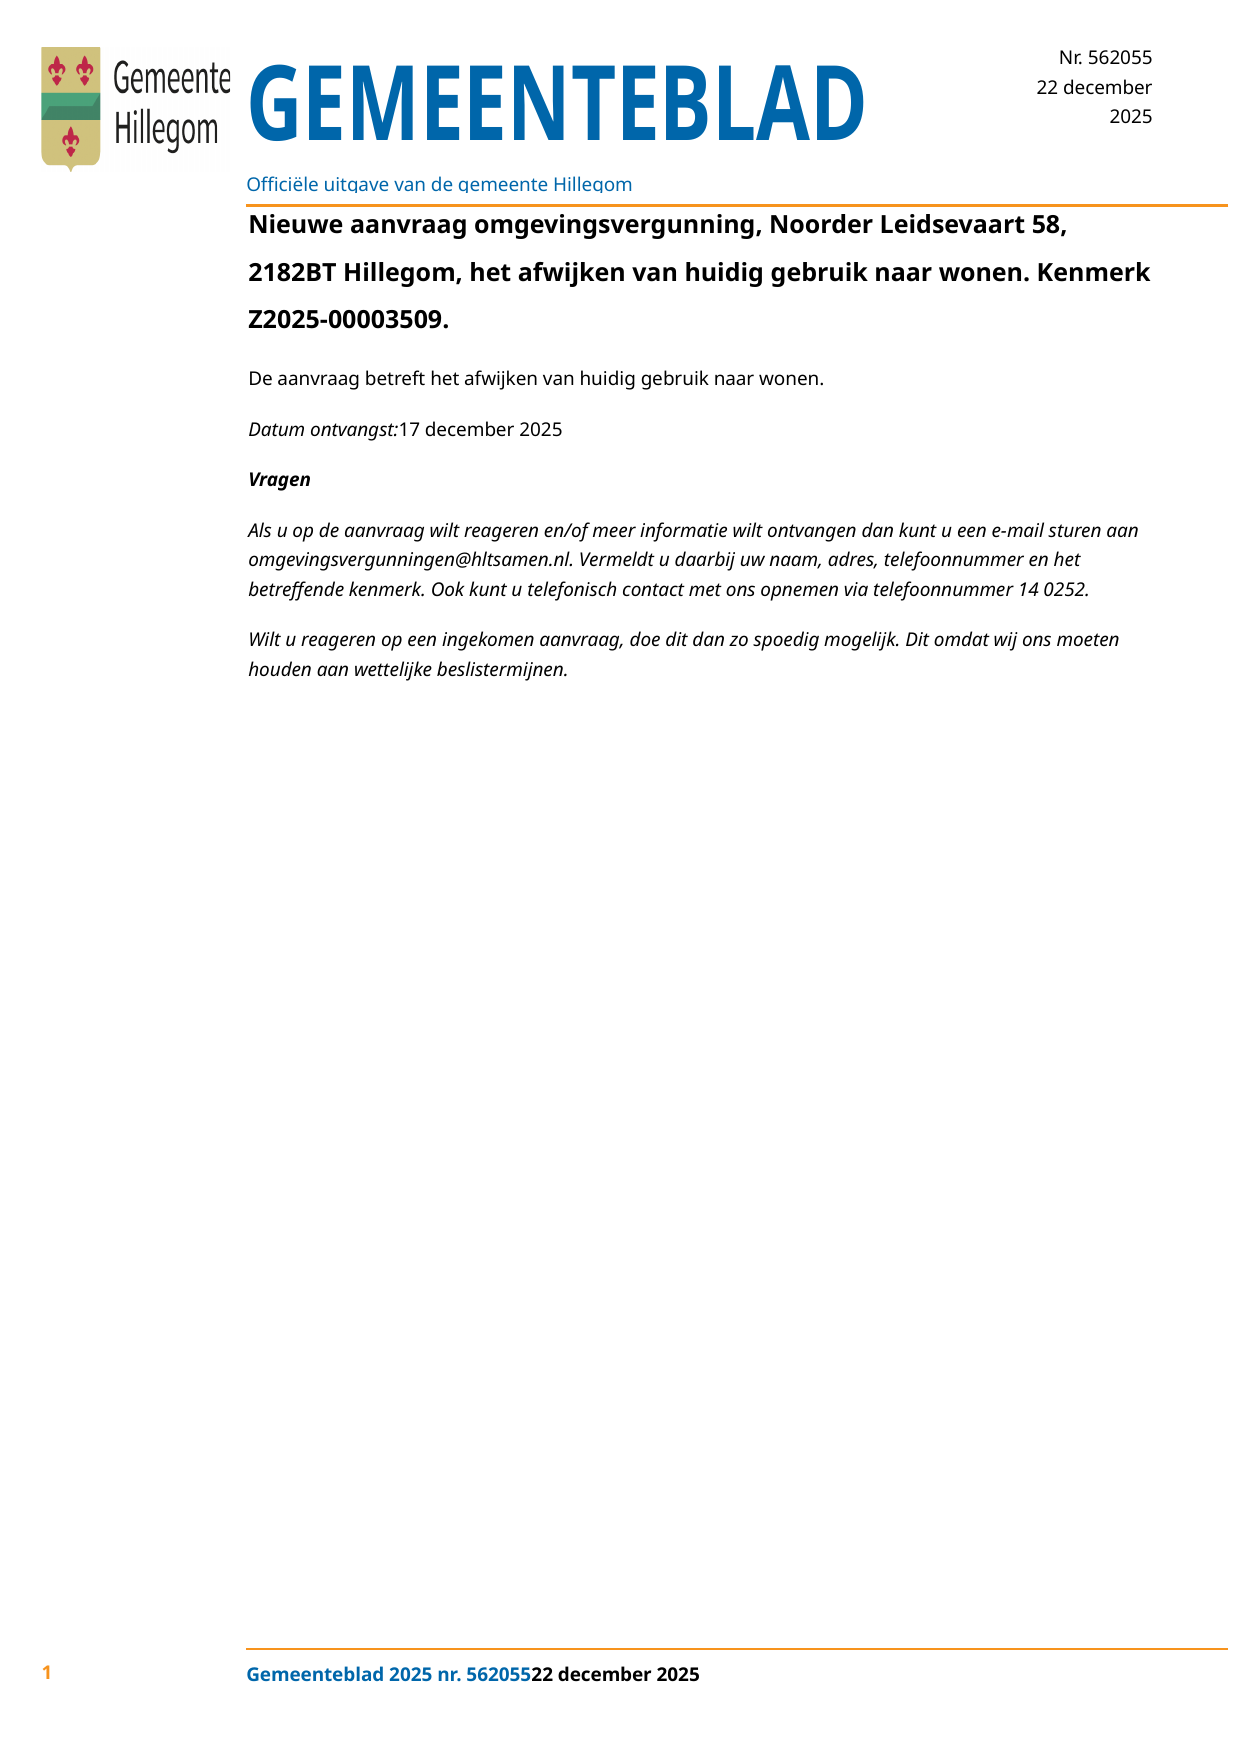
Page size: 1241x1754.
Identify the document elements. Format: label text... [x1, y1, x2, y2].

picture [41, 47, 231, 172]
text De aanvraag betreft het afwijken van huidig gebruik naar wonen. [248, 366, 1152, 391]
text Nieuwe aanvraag omgevingsvergunning, Noorder Leidsevaart 58, 2182BT Hillegom, het afwijken van huidig gebruik naar wonen. Kenmerk Z2025-00003509. [248, 207, 1152, 336]
text Als u op de aanvraag wilt reageren en/of meer informatie wilt ontvangen dan kunt u een e-mail sturen aan omgevingsvergunningen@hltsamen.nl. Vermeldt u daarbij uw naam, adres, telefoonnummer en het betreffende kenmerk. Ook kunt u telefonisch contact met ons opnemen via telefoonnummer 14 0252. [248, 517, 1152, 602]
text Vragen [248, 466, 1152, 492]
text Datum ontvangst:17 december 2025 [248, 416, 1152, 442]
text Wilt u reageren op een ingekomen aanvraag, doe dit dan zo spoedig mogelijk. Dit omdat wij ons moeten houden aan wettelijke beslistermijnen. [248, 626, 1152, 682]
